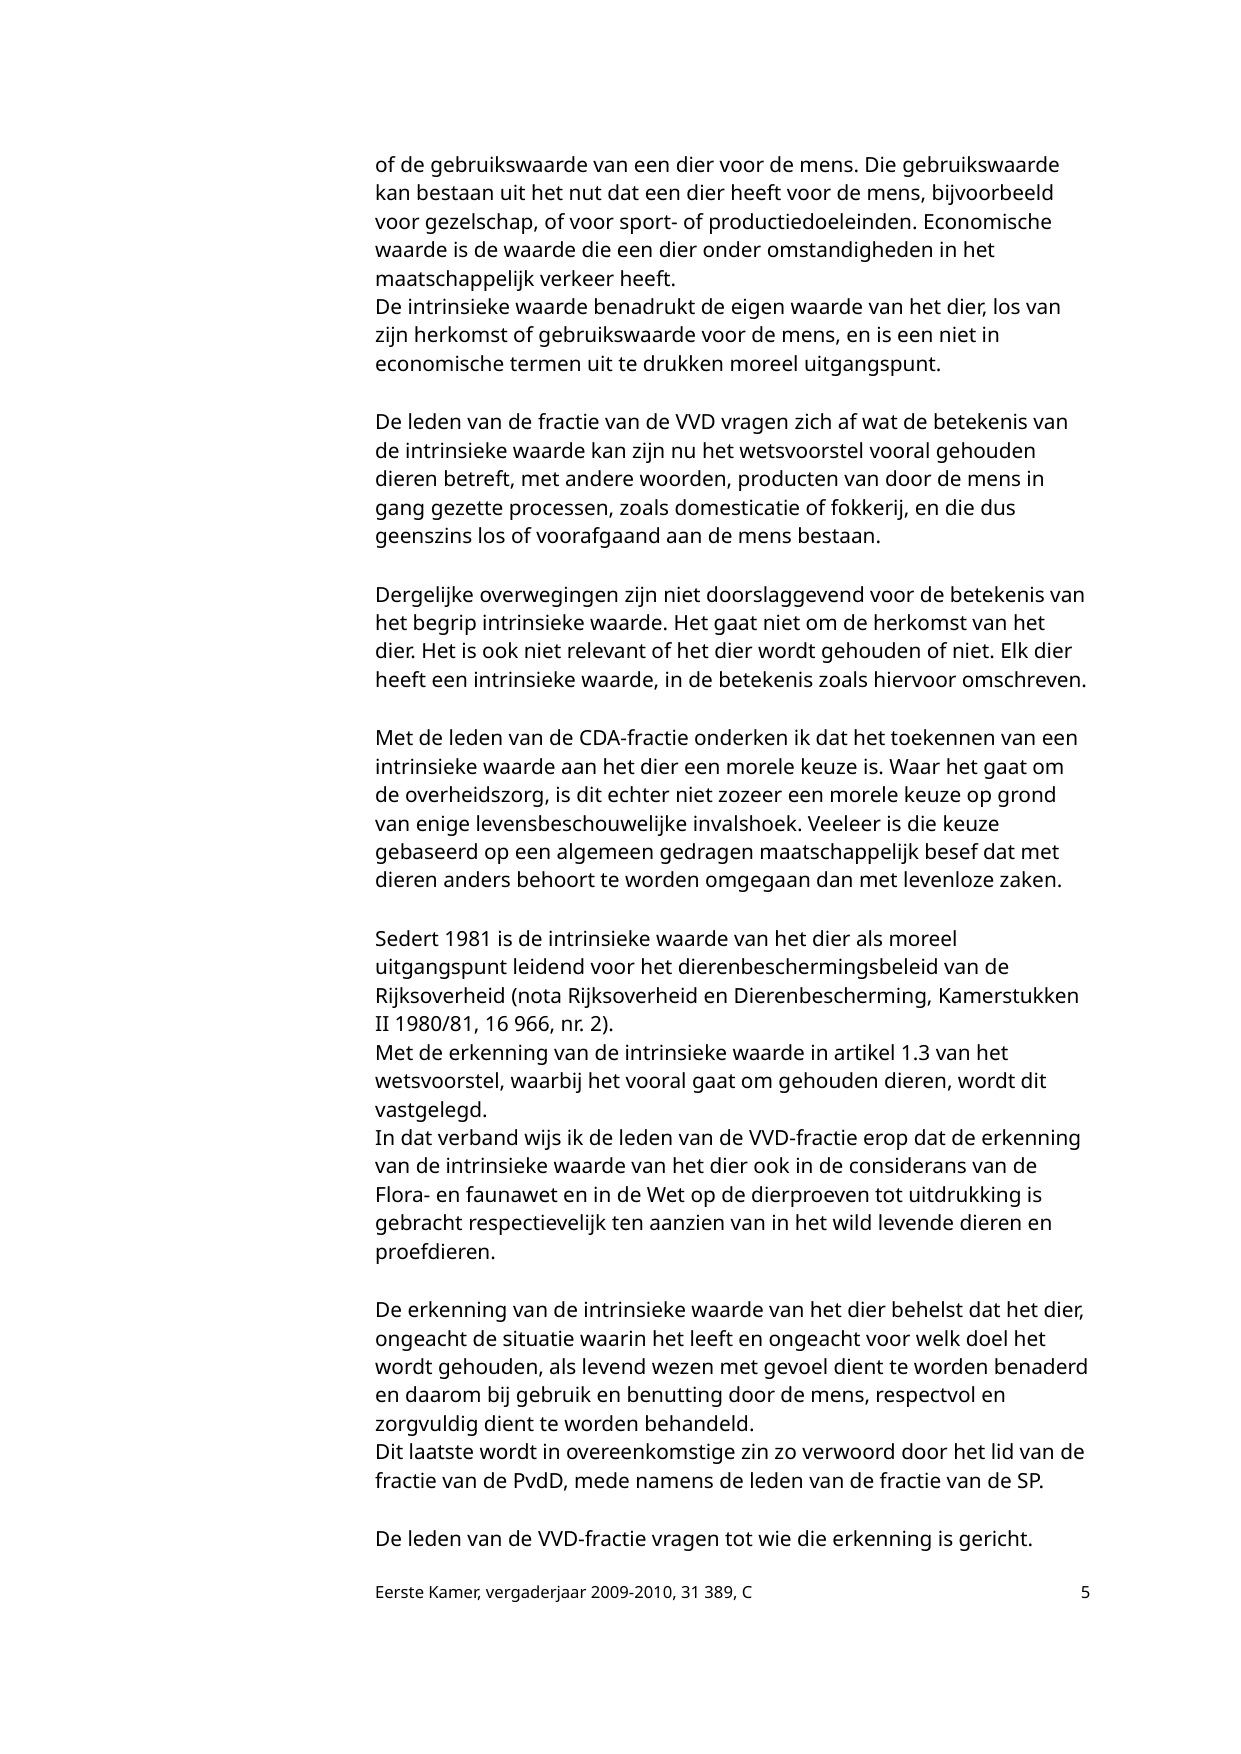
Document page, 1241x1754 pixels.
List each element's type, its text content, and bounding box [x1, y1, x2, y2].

text De leden van de VVD-fractie vragen tot wie die erkenning is gericht. [375, 1524, 1090, 1553]
text Met de erkenning van de intrinsieke waarde in artikel 1.3 van het wetsvoorstel, waarbij het vooral gaat om gehouden dieren, wordt dit vastgelegd. [375, 1038, 1090, 1123]
text De leden van de fractie van de VVD vragen zich af wat de betekenis van de intrinsieke waarde kan zijn nu het wetsvoorstel vooral gehouden dieren betreft, met andere woorden, producten van door de mens in gang gezette processen, zoals domesticatie of fokkerij, en die dus geenszins los of voorafgaand aan de mens bestaan. [375, 407, 1090, 550]
text In dat verband wijs ik de leden van de VVD-fractie erop dat de erkenning van de intrinsieke waarde van het dier ook in de considerans van de Flora- en faunawet en in de Wet op de dierproeven tot uitdrukking is gebracht respectievelijk ten aanzien van in het wild levende dieren en proefdieren. [375, 1123, 1090, 1265]
text Sedert 1981 is de intrinsieke waarde van het dier als moreel uitgangspunt leidend voor het dierenbeschermingsbeleid van de Rijksoverheid (nota Rijksoverheid en Dierenbescherming, Kamerstukken II 1980/81, 16 966, nr. 2). [375, 924, 1090, 1038]
text Dergelijke overwegingen zijn niet doorslaggevend voor de betekenis van het begrip intrinsieke waarde. Het gaat niet om de herkomst van het dier. Het is ook niet relevant of het dier wordt gehouden of niet. Elk dier heeft een intrinsieke waarde, in de betekenis zoals hiervoor omschreven. [375, 580, 1090, 693]
text of de gebruikswaarde van een dier voor de mens. Die gebruikswaarde kan bestaan uit het nut dat een dier heeft voor de mens, bijvoorbeeld voor gezelschap, of voor sport- of productiedoeleinden. Economische waarde is de waarde die een dier onder omstandigheden in het maatschappelijk verkeer heeft. [375, 150, 1090, 292]
text Dit laatste wordt in overeenkomstige zin zo verwoord door het lid van de fractie van de PvdD, mede namens de leden van de fractie van de SP. [375, 1437, 1090, 1494]
text De erkenning van de intrinsieke waarde van het dier behelst dat het dier, ongeacht de situatie waarin het leeft en ongeacht voor welk doel het wordt gehouden, als levend wezen met gevoel dient te worden benaderd en daarom bij gebruik en benutting door de mens, respectvol en zorgvuldig dient te worden behandeld. [375, 1295, 1090, 1437]
text Met de leden van de CDA-fractie onderken ik dat het toekennen van een intrinsieke waarde aan het dier een morele keuze is. Waar het gaat om de overheidszorg, is dit echter niet zozeer een morele keuze op grond van enige levensbeschouwelijke invalshoek. Veeleer is die keuze gebaseerd op een algemeen gedragen maatschappelijk besef dat met dieren anders behoort te worden omgegaan dan met levenloze zaken. [375, 723, 1090, 894]
text De intrinsieke waarde benadrukt de eigen waarde van het dier, los van zijn herkomst of gebruikswaarde voor de mens, en is een niet in economische termen uit te drukken moreel uitgangspunt. [375, 292, 1090, 377]
